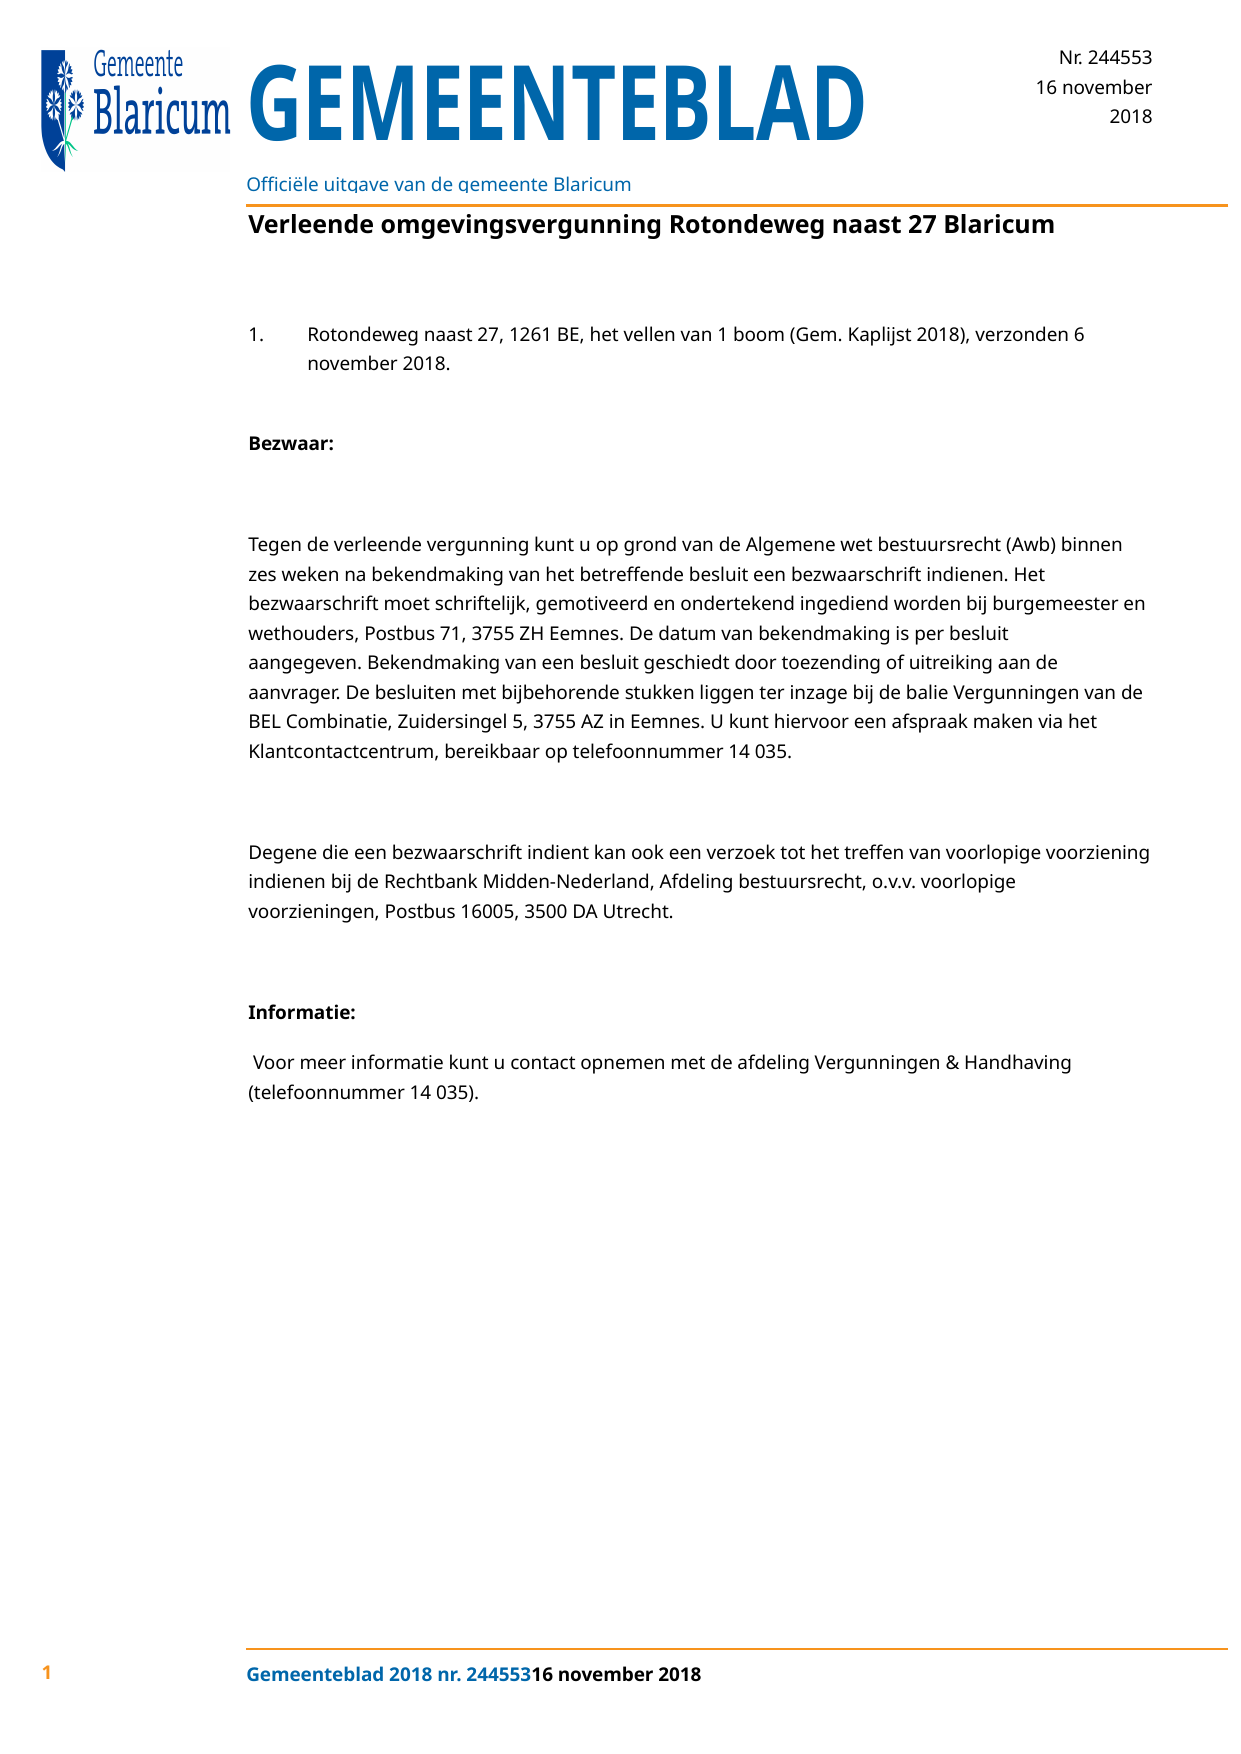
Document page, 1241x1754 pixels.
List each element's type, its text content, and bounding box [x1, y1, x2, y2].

text Informatie: [248, 999, 1152, 1025]
text Degene die een bezwaarschrift indient kan ook een verzoek tot het treffen van voorlopige voorziening indienen bij de Rechtbank Midden-Nederland, Afdeling bestuursrecht, o.v.v. voorlopige voorzieningen, Postbus 16005, 3500 DA Utrecht. [248, 839, 1152, 924]
text Voor meer informatie kunt u contact opnemen met de afdeling Vergunningen & Handhaving (telefoonnummer 14 035). [248, 1049, 1152, 1105]
picture [41, 47, 231, 172]
list Rotondeweg naast 27, 1261 BE, het vellen van 1 boom (Gem. Kaplijst 2018), verzonden 6 november 2018. [248, 321, 1152, 376]
text Bezwaar: [248, 430, 1152, 456]
text Tegen de verleende vergunning kunt u op grond van de Algemene wet bestuursrecht (Awb) binnen zes weken na bekendmaking van het betreffende besluit een bezwaarschrift indienen. Het bezwaarschrift moet schriftelijk, gemotiveerd en ondertekend ingediend worden bij burgemeester en wethouders, Postbus 71, 3755 ZH Eemnes. De datum van bekendmaking is per besluit aangegeven. Bekendmaking van een besluit geschiedt door toezending of uitreiking aan de aanvrager. De besluiten met bijbehorende stukken liggen ter inzage bij de balie Vergunningen van de BEL Combinatie, Zuidersingel 5, 3755 AZ in Eemnes. U kunt hiervoor een afspraak maken via het Klantcontactcentrum, bereikbaar op telefoonnummer 14 035. [248, 531, 1152, 764]
text Verleende omgevingsvergunning Rotondeweg naast 27 Blaricum [248, 207, 1152, 241]
